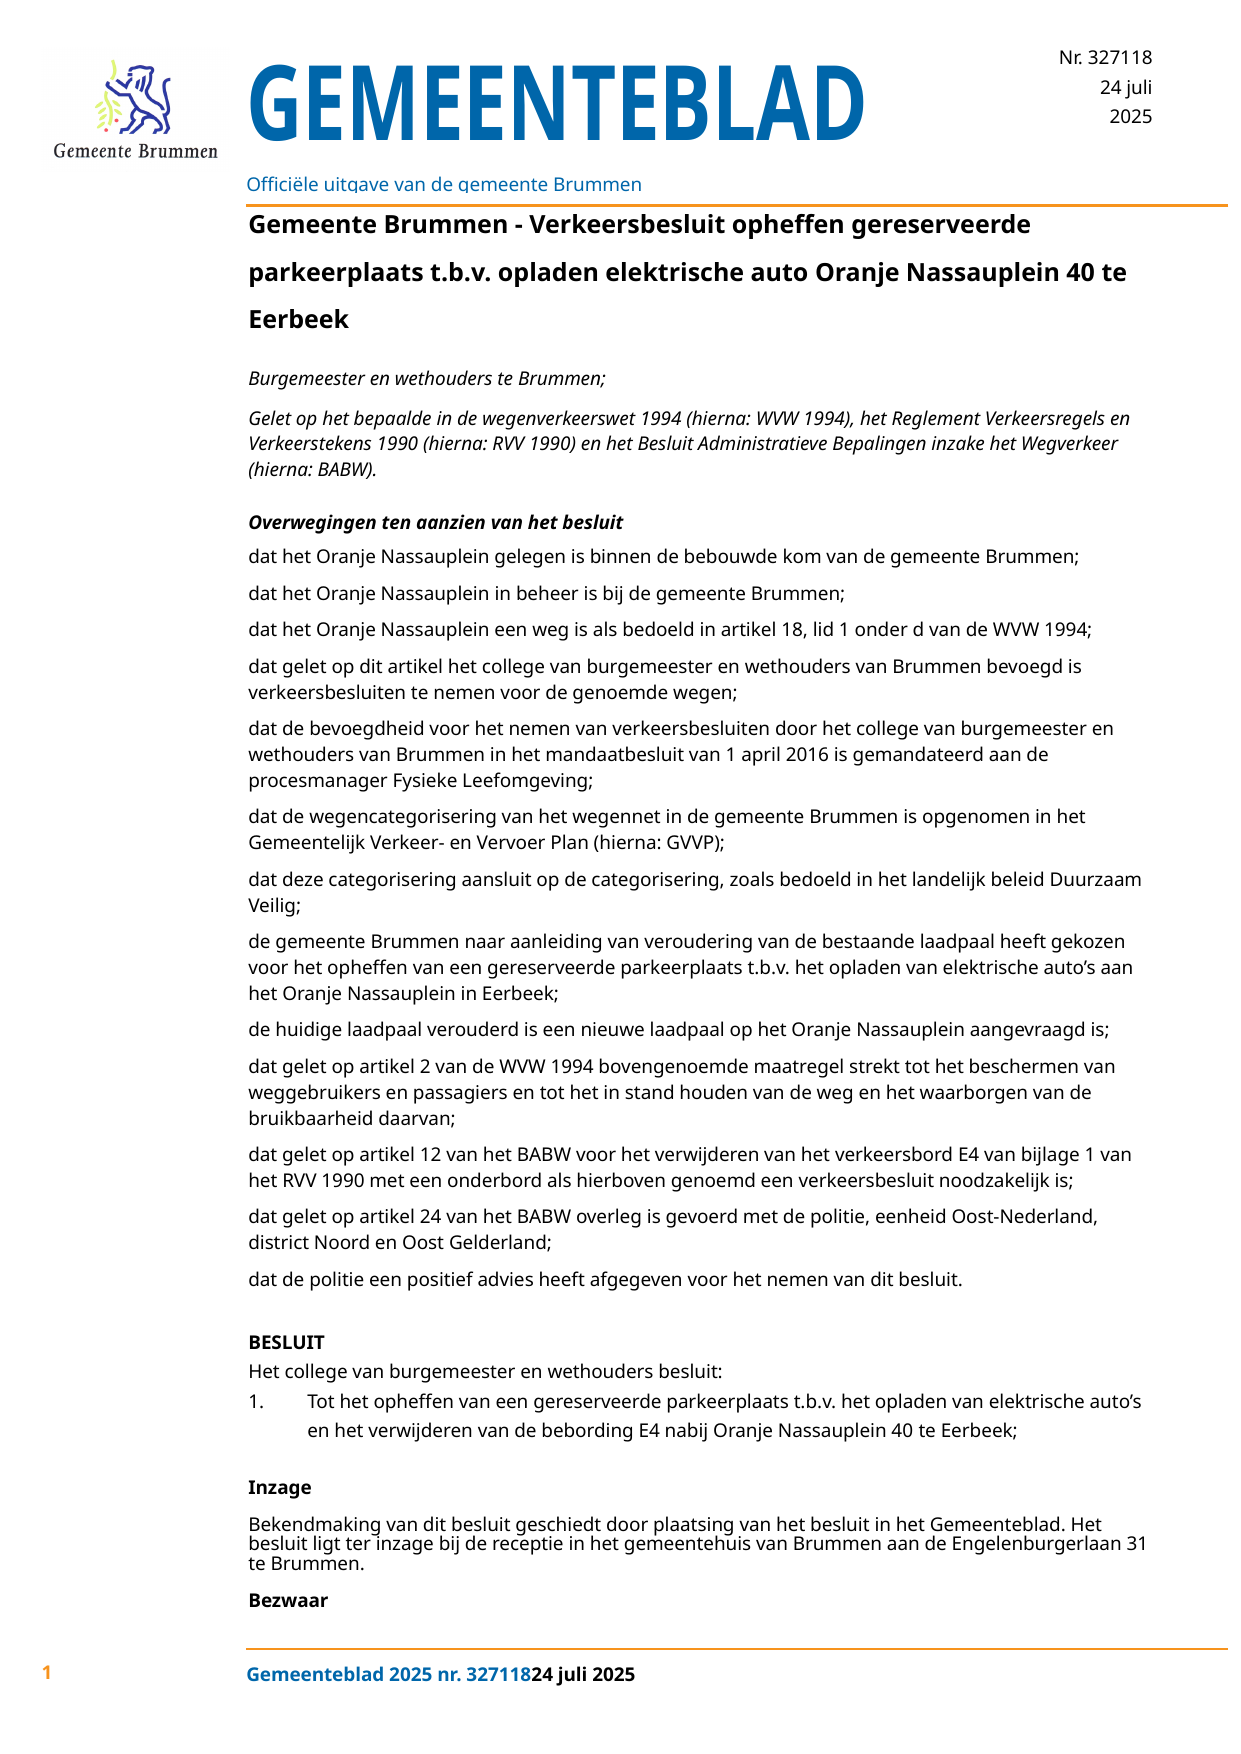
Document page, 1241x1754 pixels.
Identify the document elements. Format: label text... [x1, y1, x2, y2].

text dat het Oranje Nassauplein gelegen is binnen de bebouwde kom van de gemeente Brummen; [248, 543, 1152, 569]
text dat gelet op artikel 12 van het BABW voor het verwijderen van het verkeersbord E4 van bijlage 1 van het RVV 1990 met een onderbord als hierboven genoemd een verkeersbesluit noodzakelijk is; [248, 1141, 1152, 1193]
text dat gelet op artikel 2 van de WVW 1994 bovengenoemde maatregel strekt tot het beschermen van weggebruikers en passagiers en tot het in stand houden van de weg en het waarborgen van de bruikbaarheid daarvan; [248, 1053, 1152, 1130]
text BESLUIT [248, 1329, 1152, 1354]
text dat gelet op artikel 24 van het BABW overleg is gevoerd met de politie, eenheid Oost-Nederland, district Noord en Oost Gelderland; [248, 1204, 1152, 1255]
text Overwegingen ten aanzien van het besluit [248, 509, 1152, 535]
picture [41, 47, 231, 172]
text Gemeente Brummen - Verkeersbesluit opheffen gereserveerde parkeerplaats t.b.v. opladen elektrische auto Oranje Nassauplein 40 te Eerbeek [248, 207, 1152, 336]
text de gemeente Brummen naar aanleiding van veroudering van de bestaande laadpaal heeft gekozen voor het opheffen van een gereserveerde parkeerplaats t.b.v. het opladen van elektrische auto’s aan het Oranje Nassauplein in Eerbeek; [248, 928, 1152, 1006]
text dat de bevoegdheid voor het nemen van verkeersbesluiten door het college van burgemeester en wethouders van Brummen in het mandaatbesluit van 1 april 2016 is gemandateerd aan de procesmanager Fysieke Leefomgeving; [248, 716, 1152, 793]
text dat het Oranje Nassauplein een weg is als bedoeld in artikel 18, lid 1 onder d van de WVW 1994; [248, 616, 1152, 642]
text Gelet op het bepaalde in de wegenverkeerswet 1994 (hierna: WVW 1994), het Reglement Verkeersregels en Verkeerstekens 1990 (hierna: RVV 1990) en het Besluit Administratieve Bepalingen inzake het Wegverkeer (hierna: BABW). [248, 405, 1152, 482]
text dat de wegencategorisering van het wegennet in de gemeente Brummen is opgenomen in het Gemeentelijk Verkeer- en Vervoer Plan (hierna: GVVP); [248, 804, 1152, 855]
text dat deze categorisering aansluit op de categorisering, zoals bedoeld in het landelijk beleid Duurzaam Veilig; [248, 866, 1152, 917]
list Tot het opheffen van een gereserveerde parkeerplaats t.b.v. het opladen van elektrische auto’s en het verwijderen van de bebording E4 nabij Oranje Nassauplein 40 te Eerbeek; [248, 1388, 1152, 1443]
text Burgemeester en wethouders te Brummen; [248, 366, 1152, 391]
text Bekendmaking van dit besluit geschiedt door plaatsing van het besluit in het Gemeenteblad. Het besluit ligt ter inzage bij de receptie in het gemeentehuis van Brummen aan de Engelenburgerlaan 31 te Brummen. [248, 1516, 1152, 1574]
text Het college van burgemeester en wethouders besluit: [248, 1358, 1152, 1384]
text de huidige laadpaal verouderd is een nieuwe laadpaal op het Oranje Nassauplein aangevraagd is; [248, 1017, 1152, 1042]
text Bezwaar [248, 1592, 1152, 1611]
text Inzage [248, 1479, 1152, 1498]
text dat het Oranje Nassauplein in beheer is bij de gemeente Brummen; [248, 580, 1152, 606]
text dat de politie een positief advies heeft afgegeven voor het nemen van dit besluit. [248, 1266, 1152, 1292]
text dat gelet op dit artikel het college van burgemeester en wethouders van Brummen bevoegd is verkeersbesluiten te nemen voor de genoemde wegen; [248, 653, 1152, 704]
